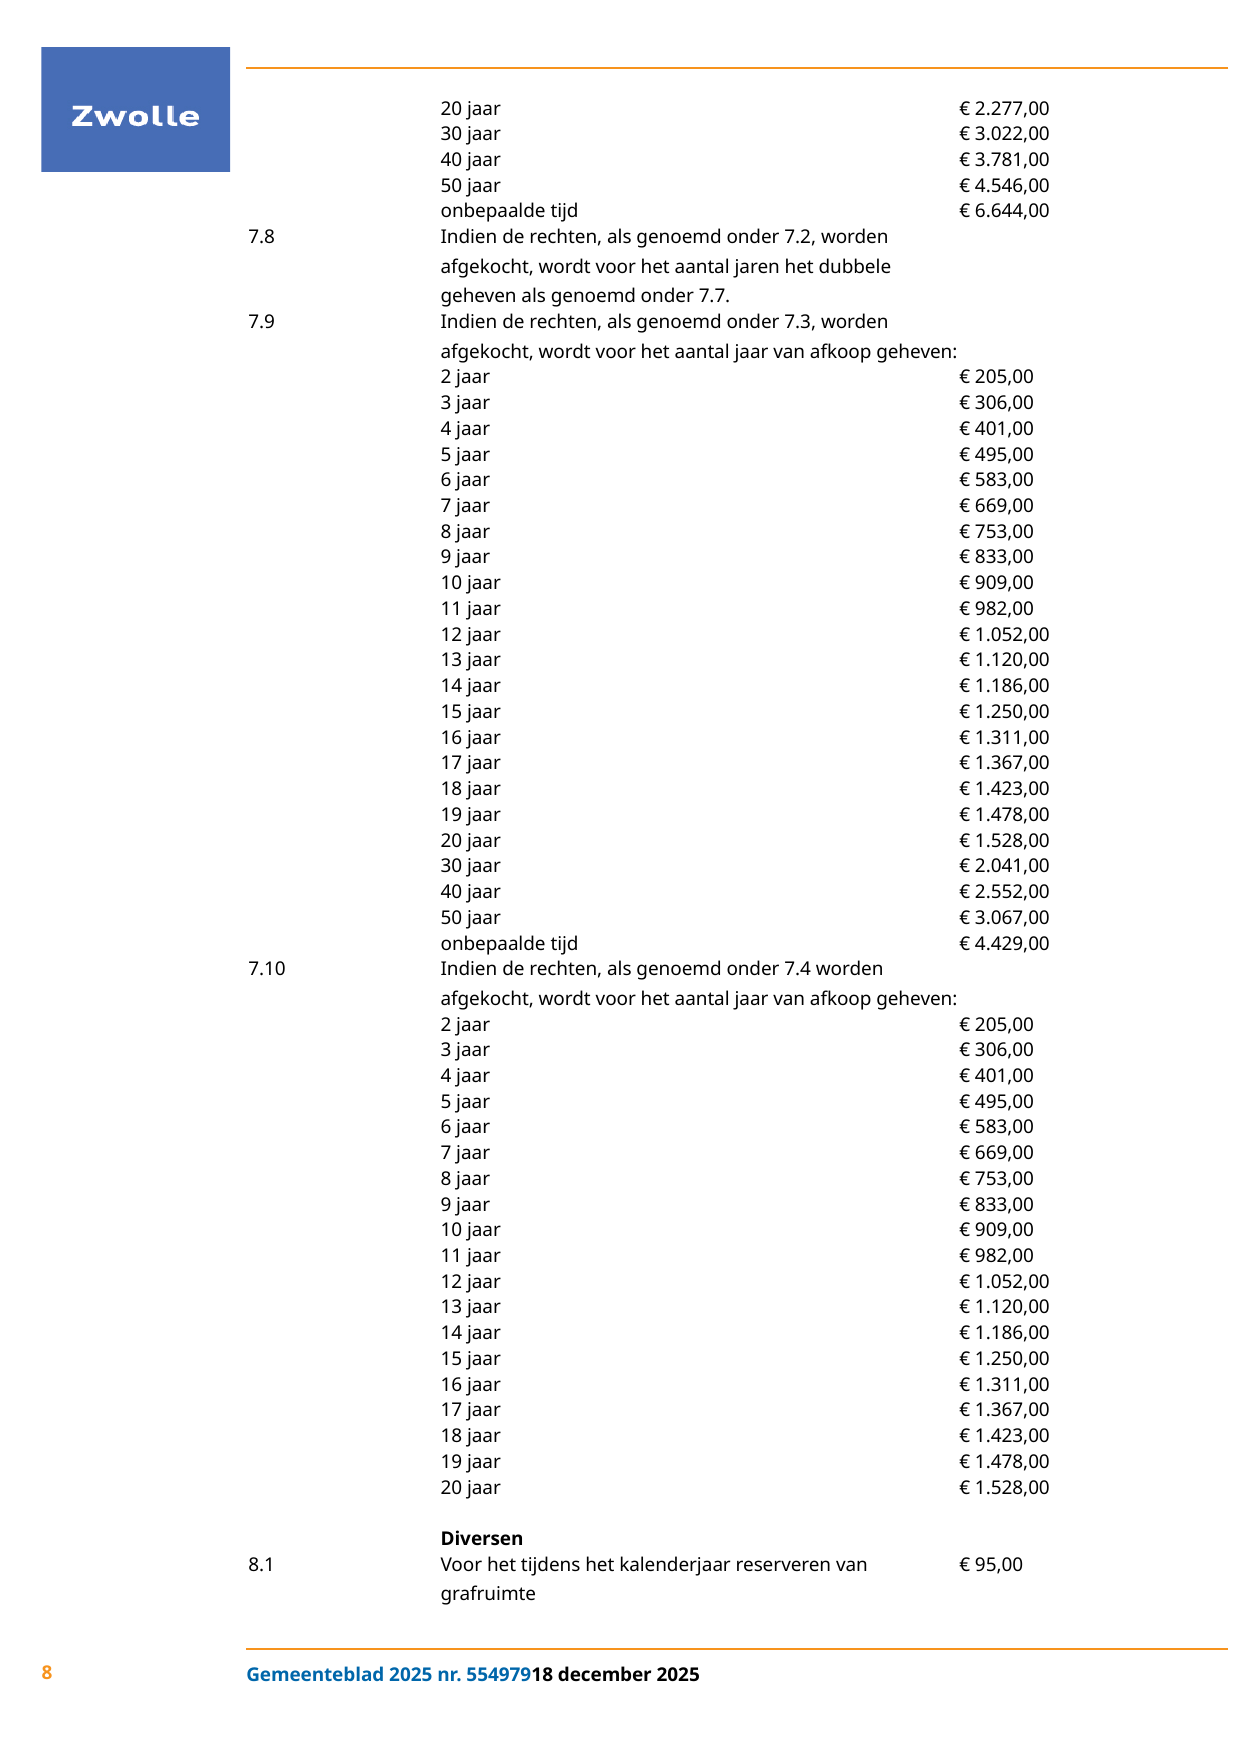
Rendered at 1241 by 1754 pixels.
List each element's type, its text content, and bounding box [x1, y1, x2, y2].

table_cell [248, 698, 440, 724]
table_cell € 1.186,00 [959, 1320, 1152, 1345]
table_cell 8 jaar [440, 518, 959, 544]
table_cell € 2.041,00 [959, 853, 1152, 878]
table_cell [248, 364, 440, 389]
table_cell 15 jaar [440, 1345, 959, 1371]
table_cell € 669,00 [959, 1139, 1152, 1165]
table_cell [248, 544, 440, 569]
table_cell 13 jaar [440, 647, 959, 672]
table_cell [248, 1371, 440, 1397]
table_cell 6 jaar [440, 1114, 959, 1139]
table_cell € 2.552,00 [959, 878, 1152, 904]
table_cell 9 jaar [440, 1191, 959, 1217]
table_cell € 4.429,00 [959, 930, 1152, 955]
table_cell 7.8 [248, 224, 440, 308]
table_cell [248, 827, 440, 852]
table_cell [248, 467, 440, 492]
table_cell 20 jaar [440, 95, 959, 121]
table_cell 8.1 [248, 1551, 440, 1606]
table_cell [248, 853, 440, 878]
table_cell 10 jaar [440, 570, 959, 595]
table_cell 12 jaar [440, 1268, 959, 1294]
table_cell 40 jaar [440, 878, 959, 904]
table_cell Voor het tijdens het kalenderjaar reserveren van grafruimte [440, 1551, 959, 1606]
table_cell 12 jaar [440, 621, 959, 647]
table_cell € 1.367,00 [959, 750, 1152, 775]
table_cell 16 jaar [440, 1371, 959, 1397]
table_cell € 306,00 [959, 1036, 1152, 1062]
table_cell 7.10 [248, 955, 440, 1011]
table_cell [248, 95, 440, 121]
table_cell € 1.120,00 [959, 647, 1152, 672]
table_cell € 1.052,00 [959, 621, 1152, 647]
table_cell 7.9 [248, 308, 440, 364]
table_cell [248, 1448, 440, 1474]
table_cell 30 jaar [440, 853, 959, 878]
table_cell [248, 1036, 440, 1062]
table_cell [248, 1423, 440, 1448]
table_cell 4 jaar [440, 415, 959, 441]
table_cell [248, 621, 440, 647]
table_cell € 1.423,00 [959, 1423, 1152, 1448]
table_cell 40 jaar [440, 146, 959, 172]
table_cell 20 jaar [440, 1474, 959, 1499]
table_cell € 669,00 [959, 492, 1152, 518]
table_cell 20 jaar [440, 827, 959, 852]
table_cell [248, 121, 440, 146]
table_cell 8 jaar [440, 1165, 959, 1191]
table_cell [248, 1345, 440, 1371]
table_cell [248, 647, 440, 672]
table_cell [248, 1500, 440, 1525]
table_cell [248, 724, 440, 749]
table_cell 2 jaar [440, 364, 959, 389]
table_cell [248, 415, 440, 441]
table_cell [248, 518, 440, 544]
table_cell [248, 1268, 440, 1294]
table_cell Indien de rechten, als genoemd onder 7.2, worden afgekocht, wordt voor het aantal jaren het dubbele geheven als genoemd onder 7.7. [440, 224, 959, 308]
table_cell € 583,00 [959, 467, 1152, 492]
table_cell [248, 1242, 440, 1268]
table_cell [248, 1397, 440, 1422]
table_cell € 1.311,00 [959, 1371, 1152, 1397]
table_cell 3 jaar [440, 389, 959, 415]
table_cell € 1.186,00 [959, 673, 1152, 698]
table_cell 3 jaar [440, 1036, 959, 1062]
table_cell 17 jaar [440, 1397, 959, 1422]
table_cell [248, 1474, 440, 1499]
table_cell [248, 750, 440, 775]
table_cell 15 jaar [440, 698, 959, 724]
table_cell 17 jaar [440, 750, 959, 775]
table_cell 19 jaar [440, 801, 959, 827]
table_cell € 205,00 [959, 364, 1152, 389]
table_cell € 1.250,00 [959, 698, 1152, 724]
table_cell € 495,00 [959, 441, 1152, 467]
table_cell [959, 224, 1152, 308]
table_cell € 401,00 [959, 1062, 1152, 1088]
table_cell € 3.781,00 [959, 146, 1152, 172]
table_cell 10 jaar [440, 1217, 959, 1242]
table_cell [248, 1062, 440, 1088]
table_cell [248, 1011, 440, 1036]
table_cell 5 jaar [440, 1088, 959, 1114]
table_cell € 909,00 [959, 1217, 1152, 1242]
table_cell onbepaalde tijd [440, 930, 959, 955]
picture [41, 47, 231, 172]
table_cell [248, 1088, 440, 1114]
table_cell 2 jaar [440, 1011, 959, 1036]
table_cell € 982,00 [959, 595, 1152, 621]
table_cell € 4.546,00 [959, 172, 1152, 198]
table_cell [248, 172, 440, 198]
table_cell 30 jaar [440, 121, 959, 146]
table_cell € 833,00 [959, 1191, 1152, 1217]
table_cell [959, 1500, 1152, 1525]
table_cell € 306,00 [959, 389, 1152, 415]
table_cell [248, 801, 440, 827]
table_cell [248, 904, 440, 930]
table_cell [248, 570, 440, 595]
table_cell € 1.423,00 [959, 775, 1152, 801]
table_cell [248, 1139, 440, 1165]
table_cell [248, 492, 440, 518]
table_cell 9 jaar [440, 544, 959, 569]
table_cell [440, 1500, 959, 1525]
table_cell € 495,00 [959, 1088, 1152, 1114]
table_cell 14 jaar [440, 1320, 959, 1345]
table_cell € 1.528,00 [959, 827, 1152, 852]
table_cell [248, 673, 440, 698]
table_cell 18 jaar [440, 1423, 959, 1448]
table_cell [959, 955, 1152, 1011]
table_cell [248, 146, 440, 172]
table_cell € 753,00 [959, 1165, 1152, 1191]
table_cell € 833,00 [959, 544, 1152, 569]
table_cell € 95,00 [959, 1551, 1152, 1606]
table_cell 14 jaar [440, 673, 959, 698]
table_cell € 3.067,00 [959, 904, 1152, 930]
table_cell € 1.367,00 [959, 1397, 1152, 1422]
table_cell Indien de rechten, als genoemd onder 7.4 worden afgekocht, wordt voor het aantal jaar van afkoop geheven: [440, 955, 959, 1011]
table_cell [248, 1114, 440, 1139]
table_cell [248, 1525, 440, 1551]
table_cell [248, 775, 440, 801]
table_cell € 1.478,00 [959, 1448, 1152, 1474]
table_cell € 1.052,00 [959, 1268, 1152, 1294]
table_cell 5 jaar [440, 441, 959, 467]
table_cell 7 jaar [440, 492, 959, 518]
table_cell [959, 1525, 1152, 1551]
table_cell € 401,00 [959, 415, 1152, 441]
table_cell € 3.022,00 [959, 121, 1152, 146]
table_cell 7 jaar [440, 1139, 959, 1165]
table_cell 18 jaar [440, 775, 959, 801]
table_cell 4 jaar [440, 1062, 959, 1088]
table_cell 50 jaar [440, 172, 959, 198]
table_cell 16 jaar [440, 724, 959, 749]
table_cell € 982,00 [959, 1242, 1152, 1268]
table_cell € 583,00 [959, 1114, 1152, 1139]
table_cell [248, 1191, 440, 1217]
table_cell 19 jaar [440, 1448, 959, 1474]
table_cell € 6.644,00 [959, 198, 1152, 223]
table_cell 50 jaar [440, 904, 959, 930]
table_cell [248, 1294, 440, 1319]
table_cell [248, 389, 440, 415]
table_cell € 909,00 [959, 570, 1152, 595]
table_cell 6 jaar [440, 467, 959, 492]
table_cell [248, 441, 440, 467]
table_cell [248, 1165, 440, 1191]
table_cell [248, 1320, 440, 1345]
table_cell [959, 308, 1152, 364]
table_cell [248, 1217, 440, 1242]
table_cell € 1.311,00 [959, 724, 1152, 749]
table_cell € 1.250,00 [959, 1345, 1152, 1371]
table_cell [248, 878, 440, 904]
table_cell € 753,00 [959, 518, 1152, 544]
table_cell 13 jaar [440, 1294, 959, 1319]
table_cell € 2.277,00 [959, 95, 1152, 121]
table_cell € 1.478,00 [959, 801, 1152, 827]
table_cell [248, 595, 440, 621]
table_cell € 205,00 [959, 1011, 1152, 1036]
table_cell € 1.120,00 [959, 1294, 1152, 1319]
table_cell Indien de rechten, als genoemd onder 7.3, worden afgekocht, wordt voor het aantal jaar van afkoop geheven: [440, 308, 959, 364]
table_cell 11 jaar [440, 1242, 959, 1268]
table_cell [248, 930, 440, 955]
table_cell Diversen [440, 1525, 959, 1551]
table_cell [248, 198, 440, 223]
table_cell 11 jaar [440, 595, 959, 621]
table_cell € 1.528,00 [959, 1474, 1152, 1499]
table_cell onbepaalde tijd [440, 198, 959, 223]
